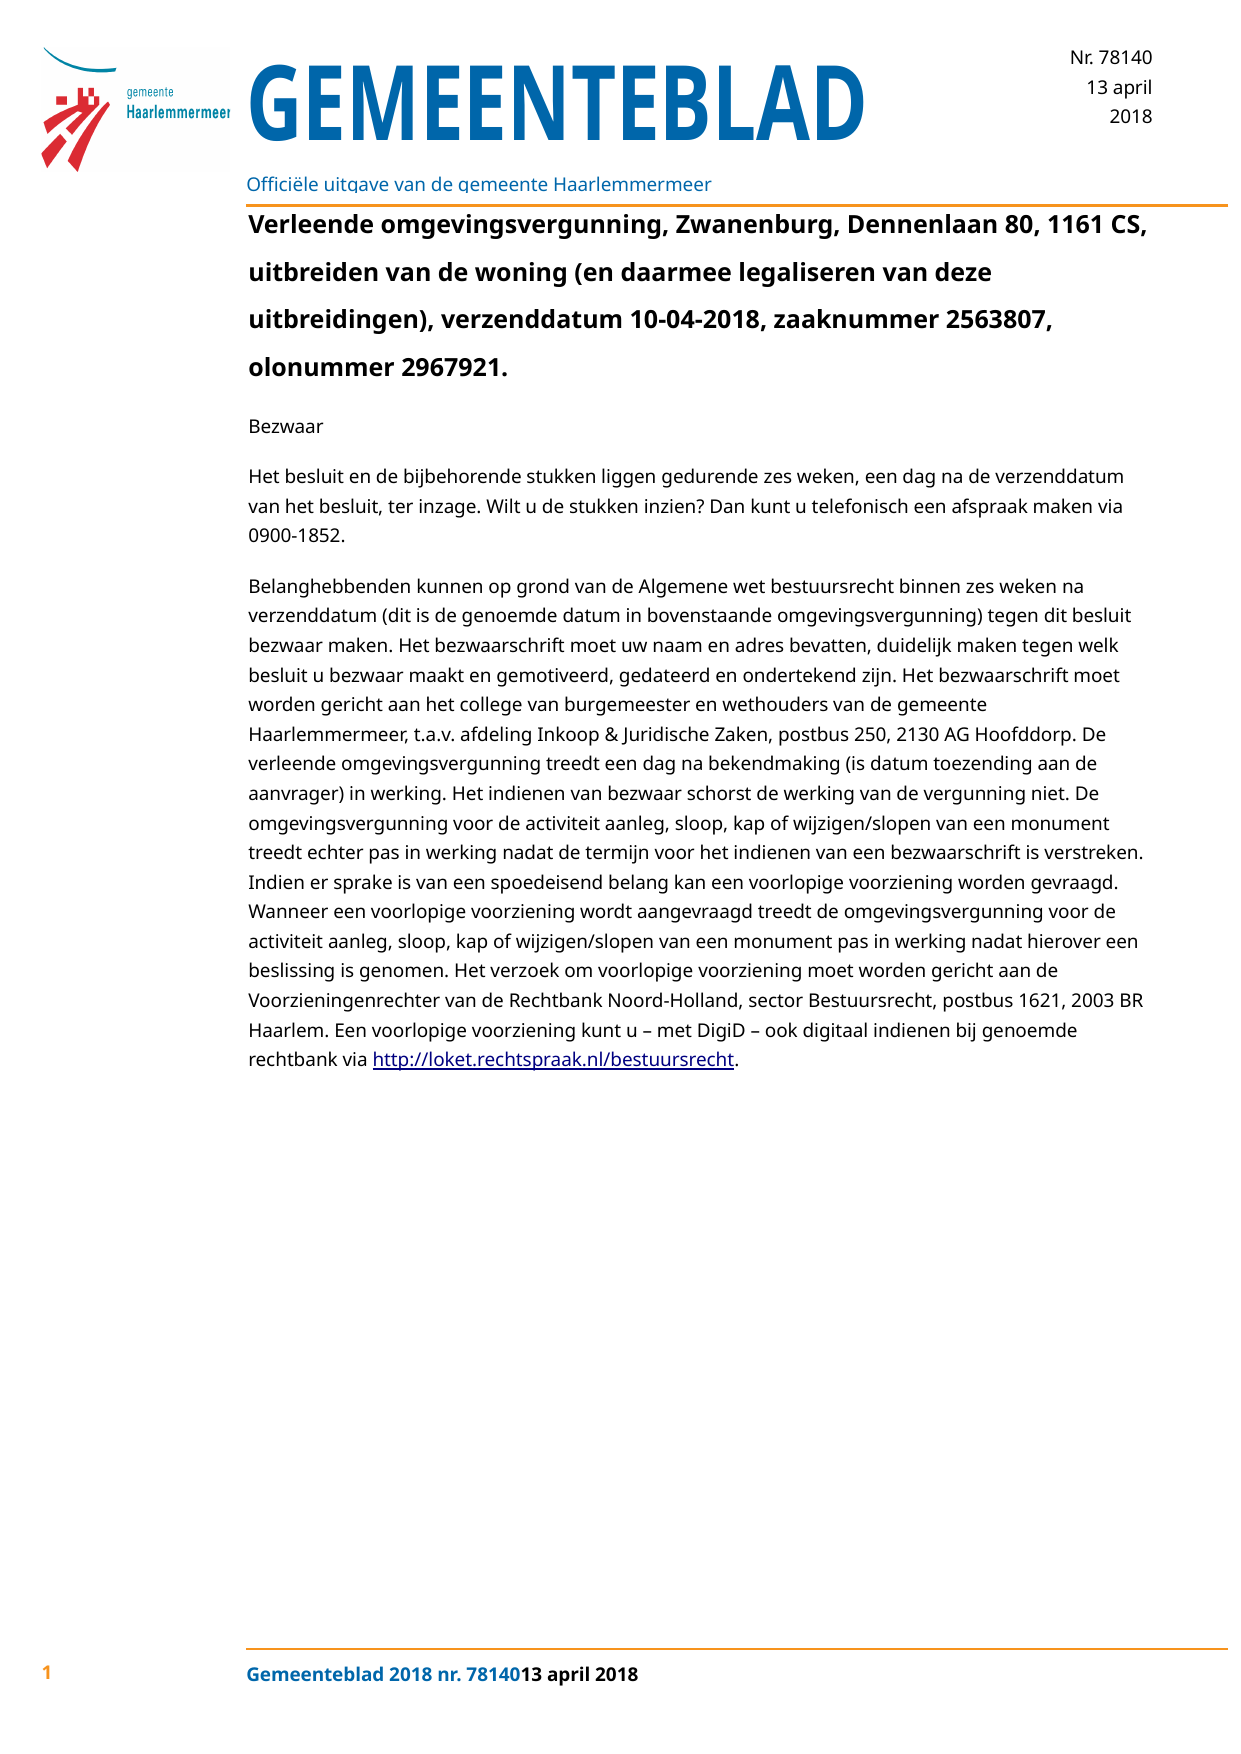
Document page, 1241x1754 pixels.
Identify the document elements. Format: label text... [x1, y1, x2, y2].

text Het besluit en de bijbehorende stukken liggen gedurende zes weken, een dag na de verzenddatum van het besluit, ter inzage. Wilt u de stukken inzien? Dan kunt u telefonisch een afspraak maken via 0900-1852. [248, 463, 1152, 548]
text Verleende omgevingsvergunning, Zwanenburg, Dennenlaan 80, 1161 CS, uitbreiden van de woning (en daarmee legaliseren van deze uitbreidingen), verzenddatum 10-04-2018, zaaknummer 2563807, olonummer 2967921. [248, 207, 1152, 384]
text Bezwaar [248, 413, 1152, 439]
text Belanghebbenden kunnen op grond van de Algemene wet bestuursrecht binnen zes weken na verzenddatum (dit is de genoemde datum in bovenstaande omgevingsvergunning) tegen dit besluit bezwaar maken. Het bezwaarschrift moet uw naam en adres bevatten, duidelijk maken tegen welk besluit u bezwaar maakt en gemotiveerd, gedateerd en ondertekend zijn. Het bezwaarschrift moet worden gericht aan het college van burgemeester en wethouders van de gemeente Haarlemmermeer, t.a.v. afdeling Inkoop & Juridische Zaken, postbus 250, 2130 AG Hoofddorp. De verleende omgevingsvergunning treedt een dag na bekendmaking (is datum toezending aan de aanvrager) in werking. Het indienen van bezwaar schorst de werking van de vergunning niet. De omgevingsvergunning voor de activiteit aanleg, sloop, kap of wijzigen/slopen van een monument treedt echter pas in werking nadat de termijn voor het indienen van een bezwaarschrift is verstreken. Indien er sprake is van een spoedeisend belang kan een voorlopige voorziening worden gevraagd. Wanneer een voorlopige voorziening wordt aangevraagd treedt de omgevingsvergunning voor de activiteit aanleg, sloop, kap of wijzigen/slopen van een monument pas in werking nadat hierover een beslissing is genomen. Het verzoek om voorlopige voorziening moet worden gericht aan de Voorzieningenrechter van de Rechtbank Noord-Holland, sector Bestuursrecht, postbus 1621, 2003 BR Haarlem. Een voorlopige voorziening kunt u – met DigiD – ook digitaal indienen bij genoemde rechtbank via http://loket.rechtspraak.nl/bestuursrecht. [248, 573, 1152, 1072]
picture [41, 47, 231, 172]
